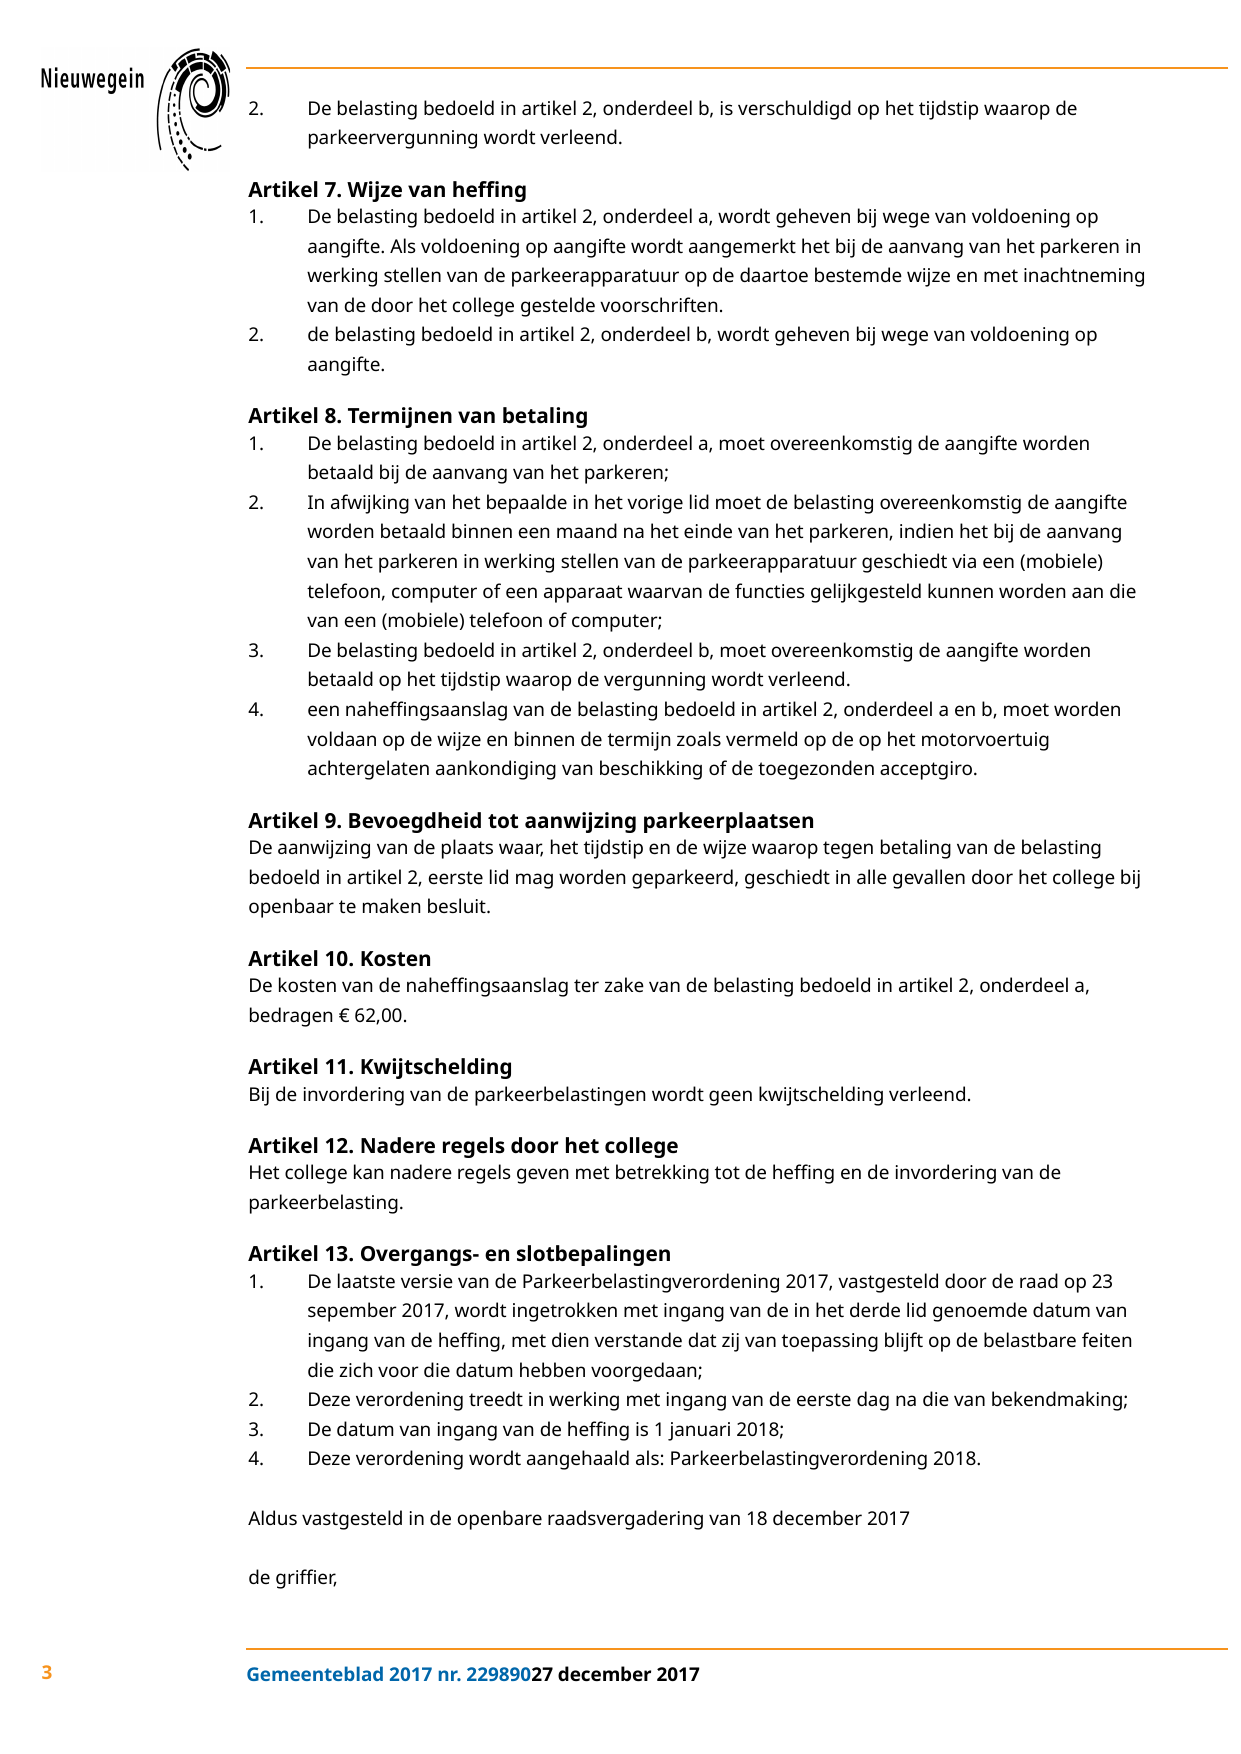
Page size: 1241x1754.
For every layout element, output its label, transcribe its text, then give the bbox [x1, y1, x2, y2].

list De belasting bedoeld in artikel 2, onderdeel a, wordt geheven bij wege van voldoening op aangifte. Als voldoening op aangifte wordt aangemerkt het bij de aanvang van het parkeren in werking stellen van de parkeerapparatuur op de daartoe bestemde wijze en met inachtneming van de door het college gestelde voorschriften. [248, 203, 1152, 318]
text Bij de invordering van de parkeerbelastingen wordt geen kwijtschelding verleend. [248, 1081, 1152, 1106]
list een naheffingsaanslag van de belasting bedoeld in artikel 2, onderdeel a en b, moet worden voldaan op de wijze en binnen de termijn zoals vermeld op de op het motorvoertuig achtergelaten aankondiging van beschikking of de toegezonden acceptgiro. [248, 696, 1152, 781]
text Artikel 10. Kosten [248, 944, 1152, 972]
list Deze verordening treedt in werking met ingang van de eerste dag na die van bekendmaking; [248, 1386, 1152, 1412]
text Artikel 7. Wijze van heffing [248, 175, 1152, 203]
list De belasting bedoeld in artikel 2, onderdeel a, moet overeenkomstig de aangifte worden betaald bij de aanvang van het parkeren; [248, 430, 1152, 485]
text Aldus vastgesteld in de openbare raadsvergadering van 18 december 2017 [248, 1505, 1152, 1530]
list De datum van ingang van de heffing is 1 januari 2018; [248, 1416, 1152, 1442]
text de griffier, [248, 1564, 1152, 1589]
text Artikel 12. Nadere regels door het college [248, 1131, 1152, 1159]
text Artikel 13. Overgangs- en slotbepalingen [248, 1239, 1152, 1268]
list de belasting bedoeld in artikel 2, onderdeel b, wordt geheven bij wege van voldoening op aangifte. [248, 322, 1152, 377]
list Deze verordening wordt aangehaald als: Parkeerbelastingverordening 2018. [248, 1446, 1152, 1471]
text Artikel 9. Bevoegdheid tot aanwijzing parkeerplaatsen [248, 806, 1152, 834]
list In afwijking van het bepaalde in het vorige lid moet de belasting overeenkomstig de aangifte worden betaald binnen een maand na het einde van het parkeren, indien het bij de aanvang van het parkeren in werking stellen van de parkeerapparatuur geschiedt via een (mobiele) telefoon, computer of een apparaat waarvan de functies gelijkgesteld kunnen worden aan die van een (mobiele) telefoon of computer; [248, 489, 1152, 633]
text Het college kan nadere regels geven met betrekking tot de heffing en de invordering van de parkeerbelasting. [248, 1159, 1152, 1215]
text Artikel 8. Termijnen van betaling [248, 402, 1152, 430]
list De laatste versie van de Parkeerbelastingverordening 2017, vastgesteld door de raad op 23 sepember 2017, wordt ingetrokken met ingang van de in het derde lid genoemde datum van ingang van de heffing, met dien verstande dat zij van toepassing blijft op de belastbare feiten die zich voor die datum hebben voorgedaan; [248, 1268, 1152, 1382]
picture [41, 47, 231, 172]
text De kosten van de naheffingsaanslag ter zake van de belasting bedoeld in artikel 2, onderdeel a, bedragen € 62,00. [248, 972, 1152, 1028]
text Artikel 11. Kwijtschelding [248, 1052, 1152, 1081]
text De aanwijzing van de plaats waar, het tijdstip en de wijze waarop tegen betaling van de belasting bedoeld in artikel 2, eerste lid mag worden geparkeerd, geschiedt in alle gevallen door het college bij openbaar te maken besluit. [248, 834, 1152, 919]
list De belasting bedoeld in artikel 2, onderdeel b, moet overeenkomstig de aangifte worden betaald op het tijdstip waarop de vergunning wordt verleend. [248, 637, 1152, 692]
list De belasting bedoeld in artikel 2, onderdeel b, is verschuldigd op het tijdstip waarop de parkeervergunning wordt verleend. [248, 95, 1152, 150]
